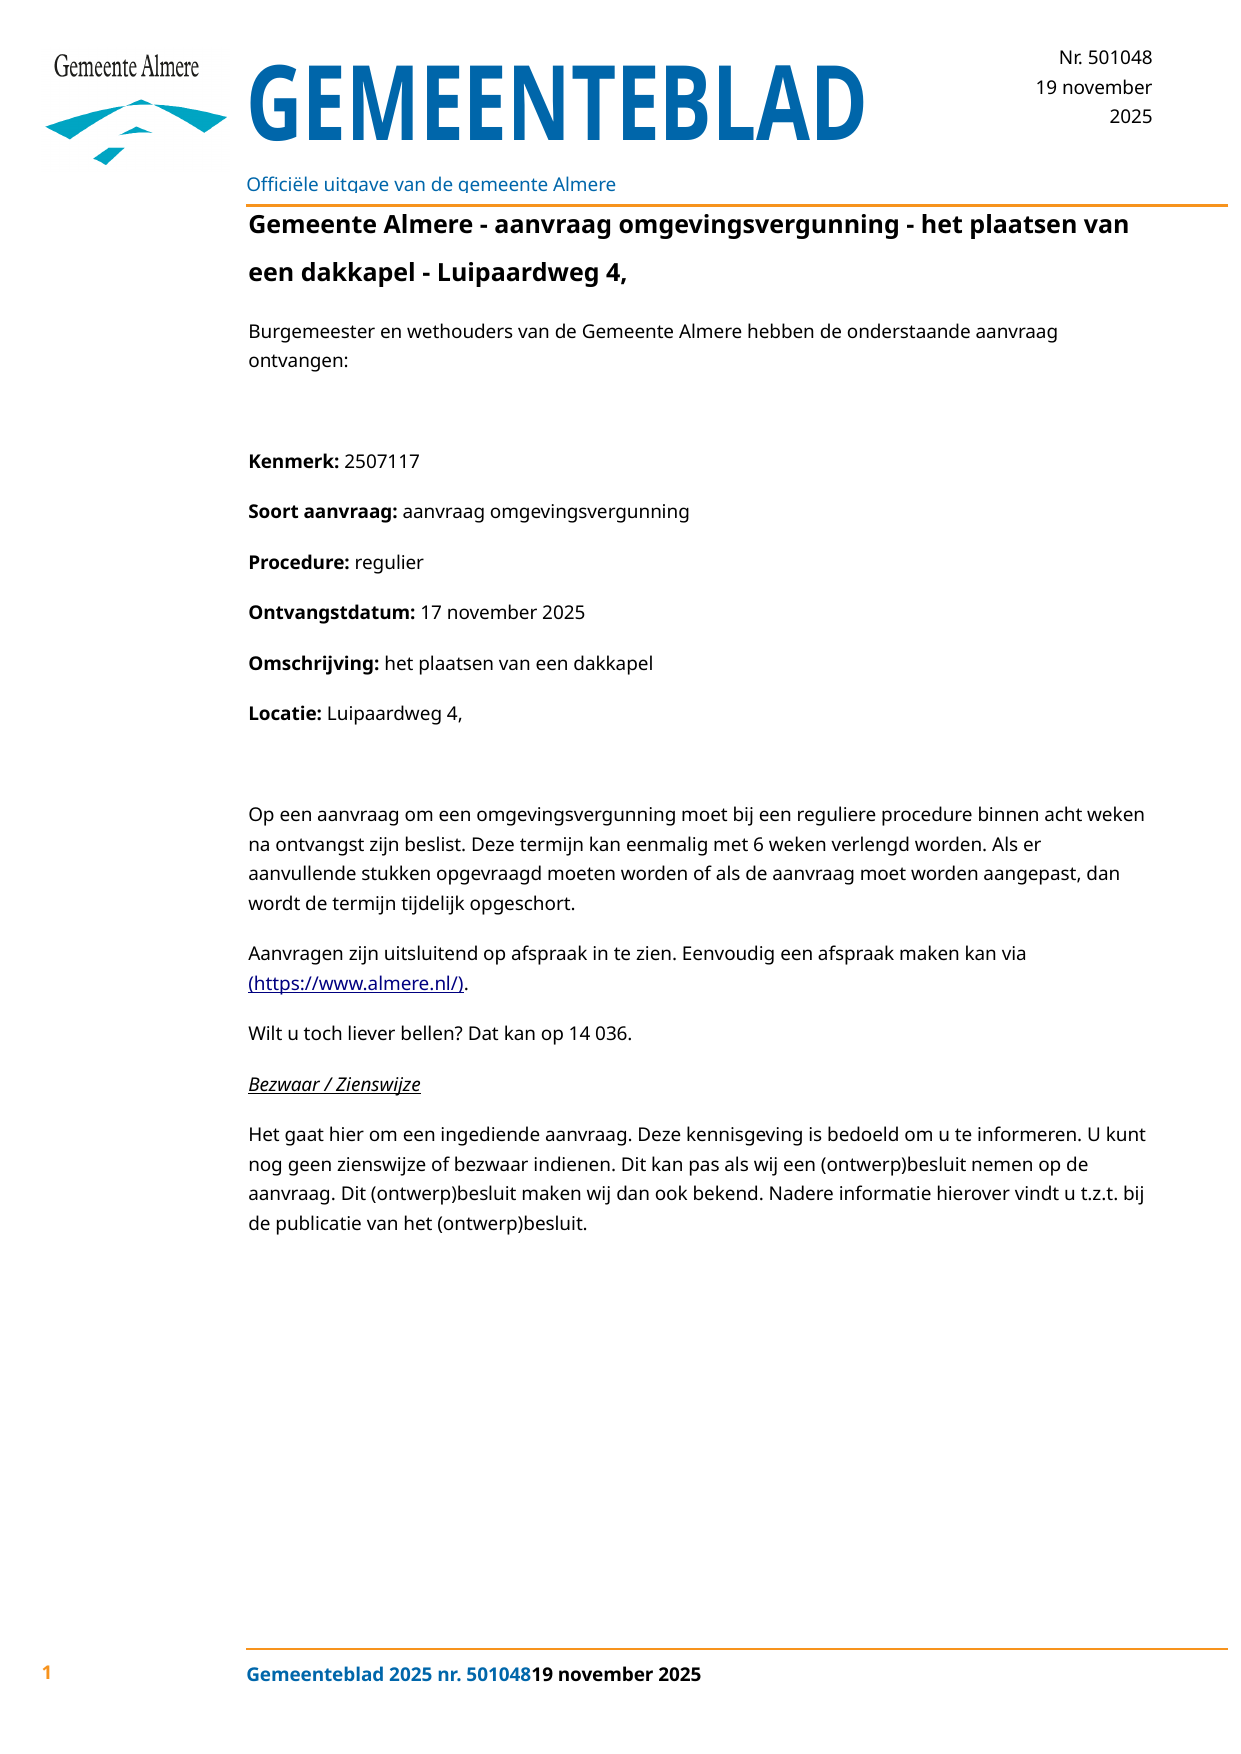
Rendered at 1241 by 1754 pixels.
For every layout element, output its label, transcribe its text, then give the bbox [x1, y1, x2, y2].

text Kenmerk: 2507117 [248, 448, 1152, 474]
text Gemeente Almere - aanvraag omgevingsvergunning - het plaatsen van een dakkapel - Luipaardweg 4, [248, 207, 1152, 288]
text Omschrijving: het plaatsen van een dakkapel [248, 650, 1152, 676]
text Wilt u toch liever bellen? Dat kan op 14 036. [248, 1020, 1152, 1046]
text Op een aanvraag om een omgevingsvergunning moet bij een reguliere procedure binnen acht weken na ontvangst zijn beslist. Deze termijn kan eenmalig met 6 weken verlengd worden. Als er aanvullende stukken opgevraagd moeten worden of als de aanvraag moet worden aangepast, dan wordt de termijn tijdelijk opgeschort. [248, 801, 1152, 916]
text Locatie: Luipaardweg 4, [248, 700, 1152, 726]
text Het gaat hier om een ingediende aanvraag. Deze kennisgeving is bedoeld om u te informeren. U kunt nog geen zienswijze of bezwaar indienen. Dit kan pas als wij een (ontwerp)besluit nemen op de aanvraag. Dit (ontwerp)besluit maken wij dan ook bekend. Nadere informatie hierover vindt u t.z.t. bij de publicatie van het (ontwerp)besluit. [248, 1121, 1152, 1236]
text Bezwaar / Zienswijze [248, 1071, 1152, 1097]
text Aanvragen zijn uitsluitend op afspraak in te zien. Eenvoudig een afspraak maken kan via (https://www.almere.nl/). [248, 940, 1152, 996]
text Procedure: regulier [248, 549, 1152, 575]
text Soort aanvraag: aanvraag omgevingsvergunning [248, 499, 1152, 524]
picture [41, 47, 231, 172]
text Ontvangstdatum: 17 november 2025 [248, 599, 1152, 625]
text Burgemeester en wethouders van de Gemeente Almere hebben de onderstaande aanvraag ontvangen: [248, 318, 1152, 373]
